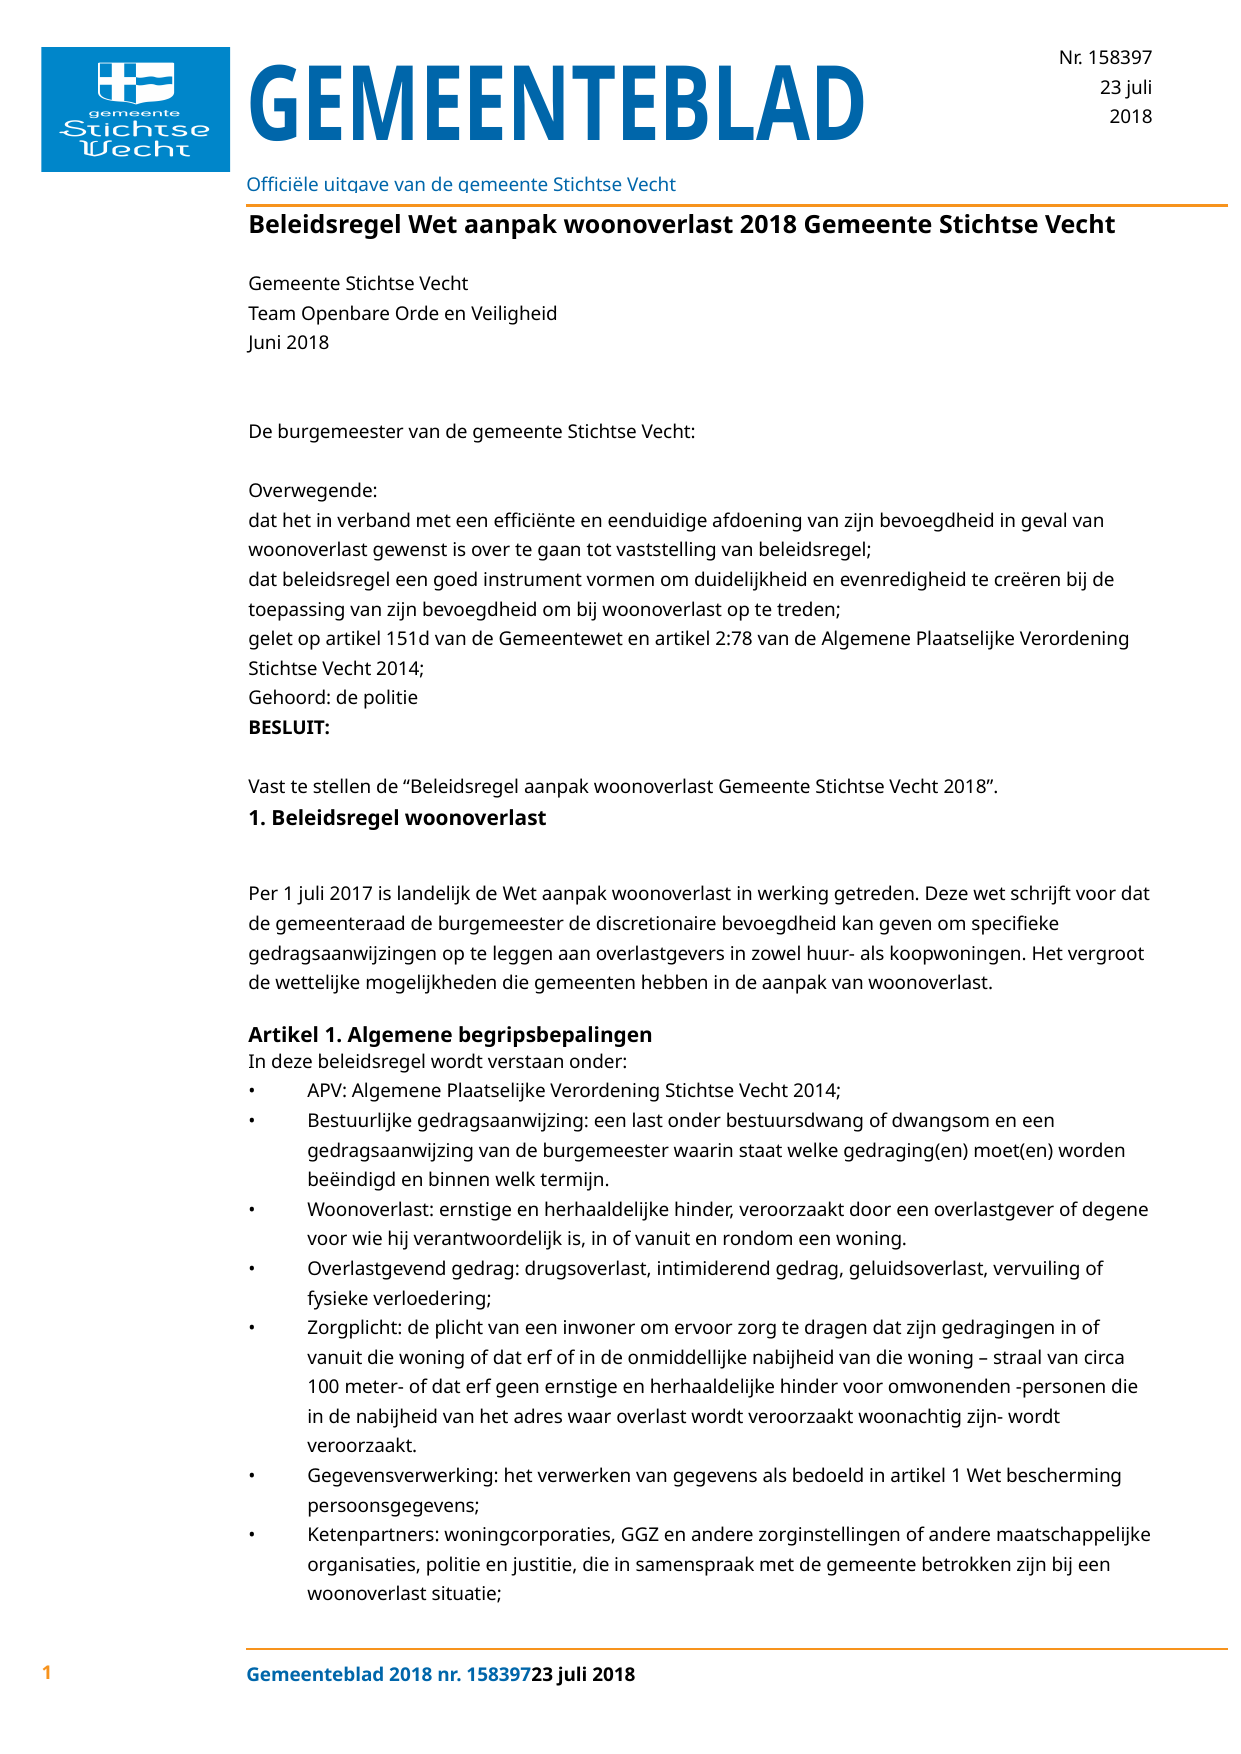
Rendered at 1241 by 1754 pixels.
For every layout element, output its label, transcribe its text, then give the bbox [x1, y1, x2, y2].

text gelet op artikel 151d van de Gemeentewet en artikel 2:78 van de Algemene Plaatselijke Verordening Stichtse Vecht 2014; [248, 625, 1152, 681]
text Gehoord: de politie [248, 684, 1152, 710]
text Team Openbare Orde en Veiligheid [248, 300, 1152, 326]
text Per 1 juli 2017 is landelijk de Wet aanpak woonoverlast in werking getreden. Deze wet schrijft voor dat de gemeenteraad de burgemeester de discretionaire bevoegdheid kan geven om specifieke gedragsaanwijzingen op te leggen aan overlastgevers in zowel huur- als koopwoningen. Het vergroot de wettelijke mogelijkheden die gemeenten hebben in de aanpak van woonoverlast. [248, 881, 1152, 995]
text Beleidsregel Wet aanpak woonoverlast 2018 Gemeente Stichtse Vecht [248, 207, 1152, 241]
picture [99, 63, 135, 101]
list Ketenpartners: woningcorporaties, GGZ en andere zorginstellingen of andere maatschappelijke organisaties, politie en justitie, die in samenspraak met de gemeente betrokken zijn bij een woonoverlast situatie; [248, 1521, 1152, 1606]
list APV: Algemene Plaatselijke Verordening Stichtse Vecht 2014; [248, 1078, 1152, 1103]
text dat beleidsregel een goed instrument vormen om duidelijkheid en evenredigheid te creëren bij de toepassing van zijn bevoegdheid om bij woonoverlast op te treden; [248, 566, 1152, 621]
text Vast te stellen de “Beleidsregel aanpak woonoverlast Gemeente Stichtse Vecht 2018”. [248, 773, 1152, 799]
list Woonoverlast: ernstige en herhaaldelijke hinder, veroorzaakt door een overlastgever of degene voor wie hij verantwoordelijk is, in of vanuit en rondom een woning. [248, 1196, 1152, 1251]
text dat het in verband met een efficiënte en eenduidige afdoening van zijn bevoegdheid in geval van woonoverlast gewenst is over te gaan tot vaststelling van beleidsregel; [248, 507, 1152, 562]
text Artikel 1. Algemene begripsbepalingen [248, 1020, 1152, 1048]
list Gegevensverwerking: het verwerken van gegevens als bedoeld in artikel 1 Wet bescherming persoonsgegevens; [248, 1462, 1152, 1518]
picture [137, 63, 174, 103]
list Bestuurlijke gedragsaanwijzing: een last onder bestuursdwang of dwangsom en een gedragsaanwijzing van de burgemeester waarin staat welke gedraging(en) moet(en) worden beëindigd en binnen welk termijn. [248, 1107, 1152, 1192]
list Zorgplicht: de plicht van een inwoner om ervoor zorg te dragen dat zijn gedragingen in of vanuit die woning of dat erf of in de onmiddellijke nabijheid van die woning – straal van circa 100 meter- of dat erf geen ernstige en herhaaldelijke hinder voor omwonenden -personen die in de nabijheid van het adres waar overlast wordt veroorzaakt woonachtig zijn- wordt veroorzaakt. [248, 1314, 1152, 1458]
text BESLUIT: [248, 714, 1152, 740]
text De burgemeester van de gemeente Stichtse Vecht: [248, 418, 1152, 444]
text 1. Beleidsregel woonoverlast [248, 803, 1152, 831]
text Gemeente Stichtse Vecht [248, 270, 1152, 296]
text Juni 2018 [248, 329, 1152, 355]
text Overwegende: [248, 477, 1152, 503]
text In deze beleidsregel wordt verstaan onder: [248, 1048, 1152, 1074]
list Overlastgevend gedrag: drugsoverlast, intimiderend gedrag, geluidsoverlast, vervuiling of fysieke verloedering; [248, 1255, 1152, 1311]
